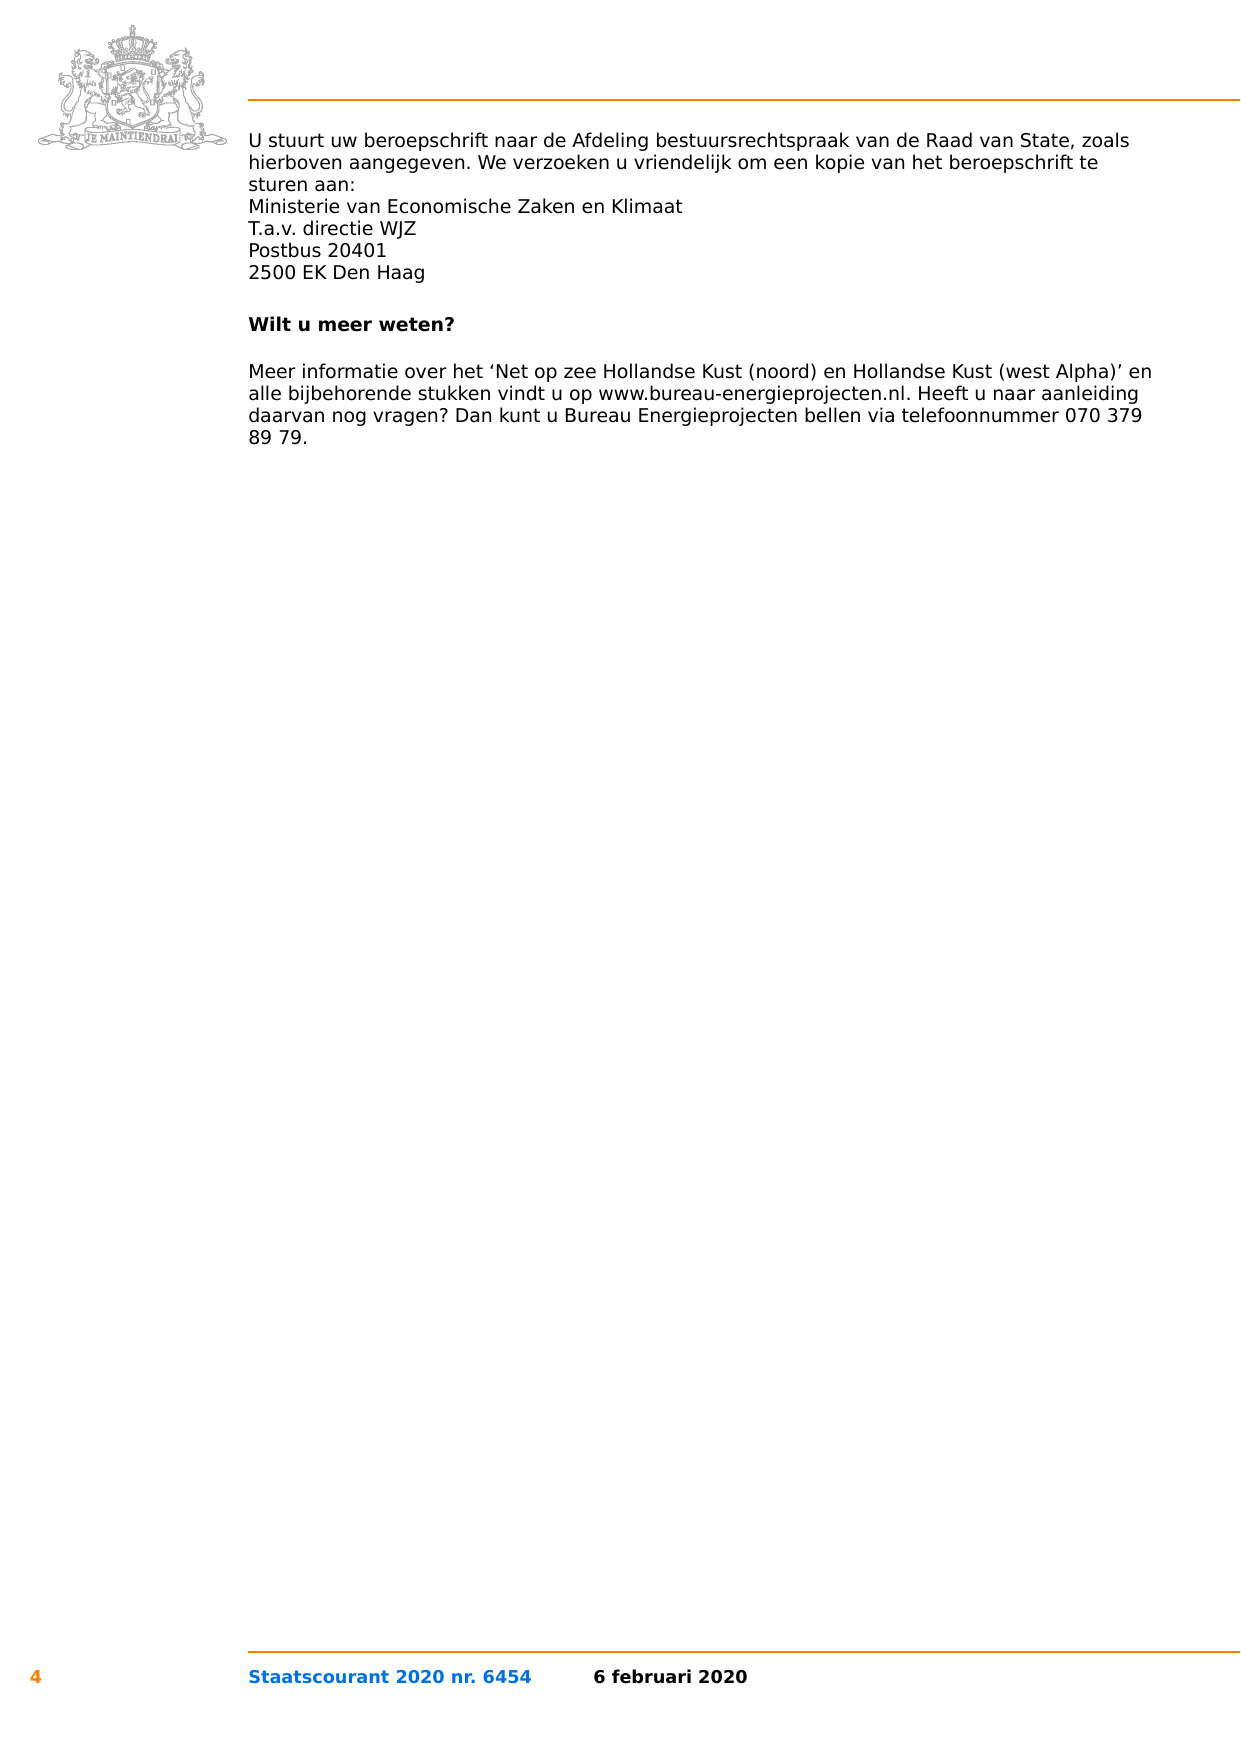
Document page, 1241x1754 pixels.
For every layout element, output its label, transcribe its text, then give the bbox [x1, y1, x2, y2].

text Meer informatie over het ‘Net op zee Hollandse Kust (noord) en Hollandse Kust (west Alpha)’ en alle bijbehorende stukken vindt u op www.bureau-energieprojecten.nl. Heeft u naar aanleiding daarvan nog vragen? Dan kunt u Bureau Energieprojecten bellen via telefoonnummer 070 379 89 79. [248, 361, 1163, 449]
picture [38, 25, 227, 150]
text T.a.v. directie WJZ [248, 218, 1163, 240]
text U stuurt uw beroepschrift naar de Afdeling bestuursrechtspraak van de Raad van State, zoals hierboven aangegeven. We verzoeken u vriendelijk om een kopie van het beroepschrift te sturen aan: [248, 130, 1163, 196]
text Postbus 20401 [248, 240, 1163, 262]
text 2500 EK Den Haag [248, 262, 1163, 284]
text Ministerie van Economische Zaken en Klimaat [248, 196, 1163, 218]
subtitle Wilt u meer weten? [248, 314, 1163, 336]
